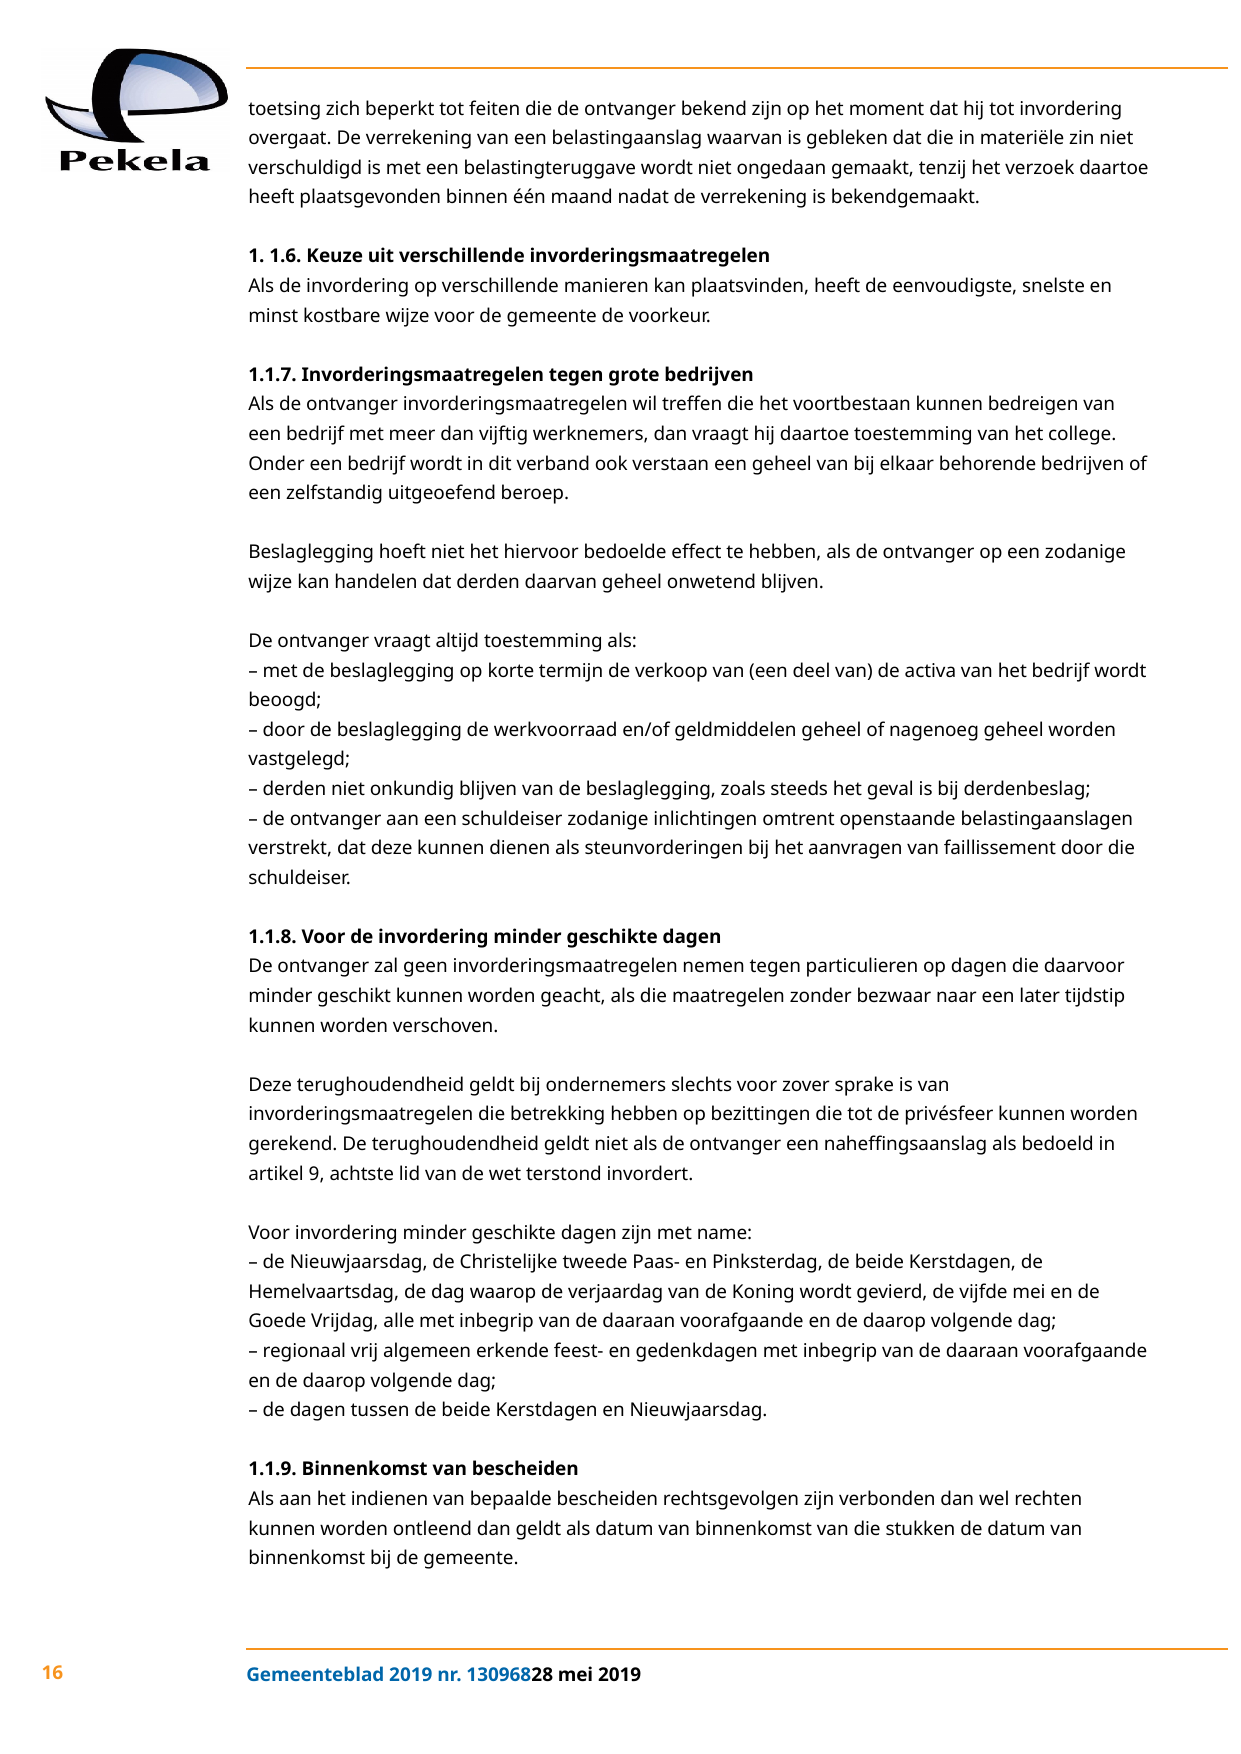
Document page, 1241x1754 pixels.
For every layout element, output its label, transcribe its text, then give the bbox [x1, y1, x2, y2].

text 1.1.7. Invorderingsmaatregelen tegen grote bedrijven [248, 361, 1152, 387]
text toetsing zich beperkt tot feiten die de ontvanger bekend zijn op het moment dat hij tot invordering overgaat. De verrekening van een belastingaanslag waarvan is gebleken dat die in materiële zin niet verschuldigd is met een belastingteruggave wordt niet ongedaan gemaakt, tenzij het verzoek daartoe heeft plaatsgevonden binnen één maand nadat de verrekening is bekendgemaakt. [248, 95, 1152, 209]
text Beslaglegging hoeft niet het hiervoor bedoelde effect te hebben, als de ontvanger op een zodanige wijze kan handelen dat derden daarvan geheel onwetend blijven. [248, 538, 1152, 594]
text – met de beslaglegging op korte termijn de verkoop van (een deel van) de activa van het bedrijf wordt beoogd; [248, 657, 1152, 712]
text 1.1.9. Binnenkomst van bescheiden [248, 1456, 1152, 1481]
text Als de ontvanger invorderingsmaatregelen wil treffen die het voortbestaan kunnen bedreigen van een bedrijf met meer dan vijftig werknemers, dan vraagt hij daartoe toestemming van het college. Onder een bedrijf wordt in dit verband ook verstaan een geheel van bij elkaar behorende bedrijven of een zelfstandig uitgeoefend beroep. [248, 391, 1152, 505]
text Voor invordering minder geschikte dagen zijn met name: [248, 1219, 1152, 1245]
text 1. 1.6. Keuze uit verschillende invorderingsmaatregelen [248, 243, 1152, 268]
text 1.1.8. Voor de invordering minder geschikte dagen [248, 923, 1152, 949]
text – de ontvanger aan een schuldeiser zodanige inlichtingen omtrent openstaande belastingaanslagen verstrekt, dat deze kunnen dienen als steunvorderingen bij het aanvragen van faillissement door die schuldeiser. [248, 805, 1152, 890]
text De ontvanger zal geen invorderingsmaatregelen nemen tegen particulieren op dagen die daarvoor minder geschikt kunnen worden geacht, als die maatregelen zonder bezwaar naar een later tijdstip kunnen worden verschoven. [248, 953, 1152, 1038]
text – derden niet onkundig blijven van de beslaglegging, zoals steeds het geval is bij derdenbeslag; [248, 775, 1152, 801]
text De ontvanger vraagt altijd toestemming als: [248, 627, 1152, 653]
picture [41, 47, 231, 172]
text Als de invordering op verschillende manieren kan plaatsvinden, heeft de eenvoudigste, snelste en minst kostbare wijze voor de gemeente de voorkeur. [248, 272, 1152, 328]
text – regionaal vrij algemeen erkende feest- en gedenkdagen met inbegrip van de daaraan voorafgaande en de daarop volgende dag; [248, 1337, 1152, 1393]
text – de dagen tussen de beide Kerstdagen en Nieuwjaarsdag. [248, 1396, 1152, 1422]
text – de Nieuwjaarsdag, de Christelijke tweede Paas- en Pinksterdag, de beide Kerstdagen, de Hemelvaartsdag, de dag waarop de verjaardag van de Koning wordt gevierd, de vijfde mei en de Goede Vrijdag, alle met inbegrip van de daaraan voorafgaande en de daarop volgende dag; [248, 1248, 1152, 1333]
text Als aan het indienen van bepaalde bescheiden rechtsgevolgen zijn verbonden dan wel rechten kunnen worden ontleend dan geldt als datum van binnenkomst van die stukken de datum van binnenkomst bij de gemeente. [248, 1485, 1152, 1570]
text Deze terughoudendheid geldt bij ondernemers slechts voor zover sprake is van invorderingsmaatregelen die betrekking hebben op bezittingen die tot de privésfeer kunnen worden gerekend. De terughoudendheid geldt niet als de ontvanger een naheffingsaanslag als bedoeld in artikel 9, achtste lid van de wet terstond invordert. [248, 1071, 1152, 1186]
text – door de beslaglegging de werkvoorraad en/of geldmiddelen geheel of nagenoeg geheel worden vastgelegd; [248, 716, 1152, 771]
